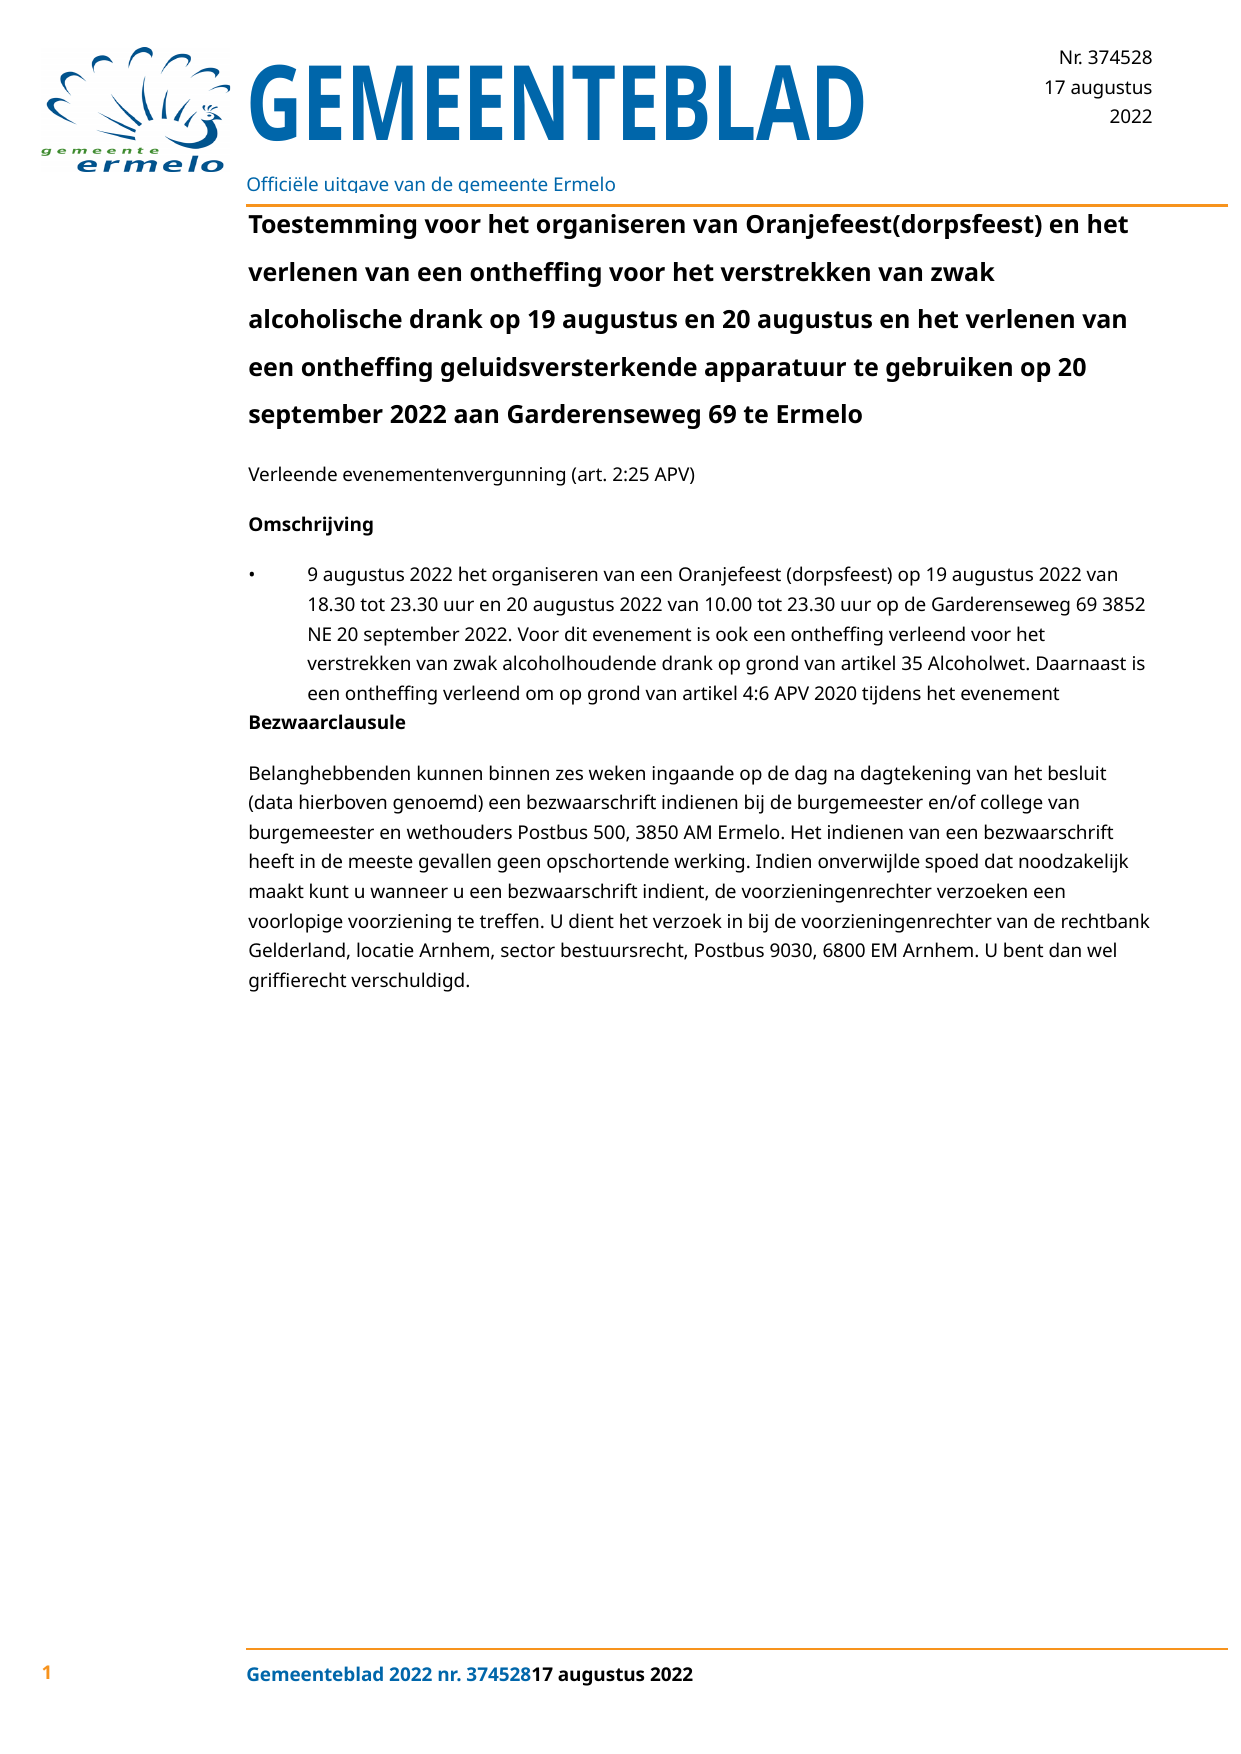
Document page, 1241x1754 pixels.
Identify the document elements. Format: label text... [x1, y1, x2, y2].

picture [41, 47, 231, 172]
text Verleende evenementenvergunning (art. 2:25 APV) [248, 461, 1152, 486]
text Bezwaarclausule [248, 709, 1152, 735]
list 9 augustus 2022 het organiseren van een Oranjefeest (dorpsfeest) op 19 augustus 2022 van 18.30 tot 23.30 uur en 20 augustus 2022 van 10.00 tot 23.30 uur op de Garderenseweg 69 3852 NE 20 september 2022. Voor dit evenement is ook een ontheffing verleend voor het verstrekken van zwak alcoholhoudende drank op grond van artikel 35 Alcoholwet. Daarnaast is een ontheffing verleend om op grond van artikel 4:6 APV 2020 tijdens het evenement [248, 562, 1152, 706]
text Toestemming voor het organiseren van Oranjefeest(dorpsfeest) en het verlenen van een ontheffing voor het verstrekken van zwak alcoholische drank op 19 augustus en 20 augustus en het verlenen van een ontheffing geluidsversterkende apparatuur te gebruiken op 20 september 2022 aan Garderenseweg 69 te Ermelo [248, 207, 1152, 431]
text Belanghebbenden kunnen binnen zes weken ingaande op de dag na dagtekening van het besluit (data hierboven genoemd) een bezwaarschrift indienen bij de burgemeester en/of college van burgemeester en wethouders Postbus 500, 3850 AM Ermelo. Het indienen van een bezwaarschrift heeft in de meeste gevallen geen opschortende werking. Indien onverwijlde spoed dat noodzakelijk maakt kunt u wanneer u een bezwaarschrift indient, de voorzieningenrechter verzoeken een voorlopige voorziening te treffen. U dient het verzoek in bij de voorzieningenrechter van de rechtbank Gelderland, locatie Arnhem, sector bestuursrecht, Postbus 9030, 6800 EM Arnhem. U bent dan wel griffierecht verschuldigd. [248, 760, 1152, 993]
text Omschrijving [248, 511, 1152, 537]
